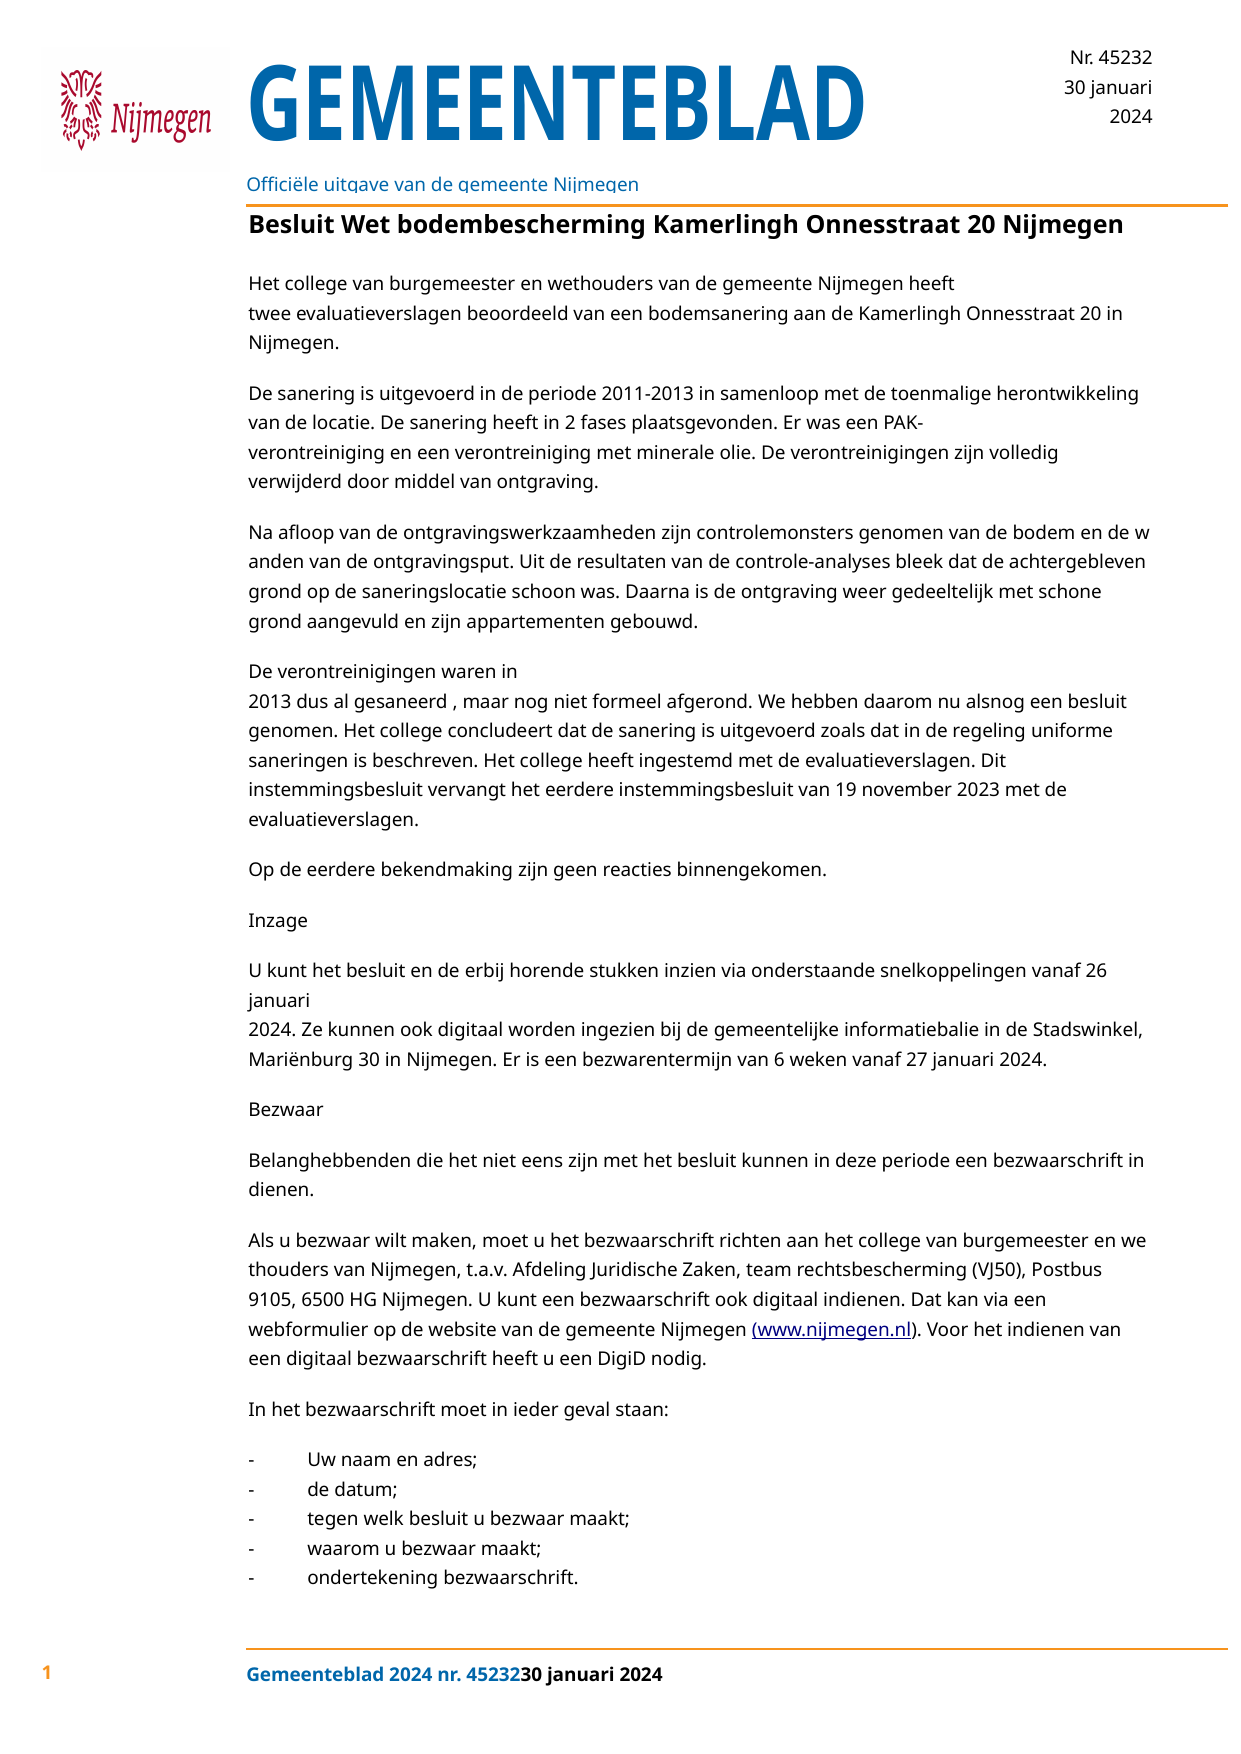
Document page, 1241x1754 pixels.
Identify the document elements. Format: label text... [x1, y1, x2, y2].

text Na afloop van de ontgravingswerkzaamheden zijn controlemonsters genomen van de bodem en de wanden van de ontgravingsput. Uit de resultaten van de controle-analyses bleek dat de achtergebleven grond op de saneringslocatie schoon was. Daarna is de ontgraving weer gedeeltelijk met schone grond aangevuld en zijn appartementen gebouwd. [248, 519, 1152, 633]
text Bezwaar [248, 1097, 1152, 1122]
list ondertekening bezwaarschrift. [248, 1564, 1152, 1590]
text Belanghebbenden die het niet eens zijn met het besluit kunnen in deze periode een bezwaarschrift indienen. [248, 1147, 1152, 1202]
text In het bezwaarschrift moet in ieder geval staan: [248, 1396, 1152, 1421]
list waarom u bezwaar maakt; [248, 1535, 1152, 1561]
list tegen welk besluit u bezwaar maakt; [248, 1505, 1152, 1531]
text Inzage [248, 907, 1152, 933]
text De verontreinigingen waren in 2013 dus al gesaneerd , maar nog niet formeel afgerond. We hebben daarom nu alsnog een besluit genomen. Het college concludeert dat de sanering is uitgevoerd zoals dat in de regeling uniforme saneringen is beschreven. Het college heeft ingestemd met de evaluatieverslagen. Dit instemmingsbesluit vervangt het eerdere instemmingsbesluit van 19 november 2023 met de evaluatieverslagen. [248, 658, 1152, 832]
picture [41, 47, 231, 172]
text De sanering is uitgevoerd in de periode 2011-2013 in samenloop met de toenmalige herontwikkeling van de locatie. De sanering heeft in 2 fases plaatsgevonden. Er was een PAK-verontreiniging en een verontreiniging met minerale olie. De verontreinigingen zijn volledig verwijderd door middel van ontgraving. [248, 380, 1152, 494]
text Het college van burgemeester en wethouders van de gemeente Nijmegen heeft twee evaluatieverslagen beoordeeld van een bodemsanering aan de Kamerlingh Onnesstraat 20 in Nijmegen. [248, 270, 1152, 355]
text Op de eerdere bekendmaking zijn geen reacties binnengekomen. [248, 857, 1152, 882]
text Als u bezwaar wilt maken, moet u het bezwaarschrift richten aan het college van burgemeester en wethouders van Nijmegen, t.a.v. Afdeling Juridische Zaken, team rechtsbescherming (VJ50), Postbus 9105, 6500 HG Nijmegen. U kunt een bezwaarschrift ook digitaal indienen. Dat kan via een webformulier op de website van de gemeente Nijmegen (www.nijmegen.nl). Voor het indienen van een digitaal bezwaarschrift heeft u een DigiD nodig. [248, 1227, 1152, 1371]
list de datum; [248, 1476, 1152, 1501]
text Besluit Wet bodembescherming Kamerlingh Onnesstraat 20 Nijmegen [248, 207, 1152, 241]
text U kunt het besluit en de erbij horende stukken inzien via onderstaande snelkoppelingen vanaf 26 januari 2024. Ze kunnen ook digitaal worden ingezien bij de gemeentelijke informatiebalie in de Stadswinkel, Mariënburg 30 in Nijmegen. Er is een bezwarentermijn van 6 weken vanaf 27 januari 2024. [248, 957, 1152, 1072]
list Uw naam en adres; [248, 1446, 1152, 1472]
